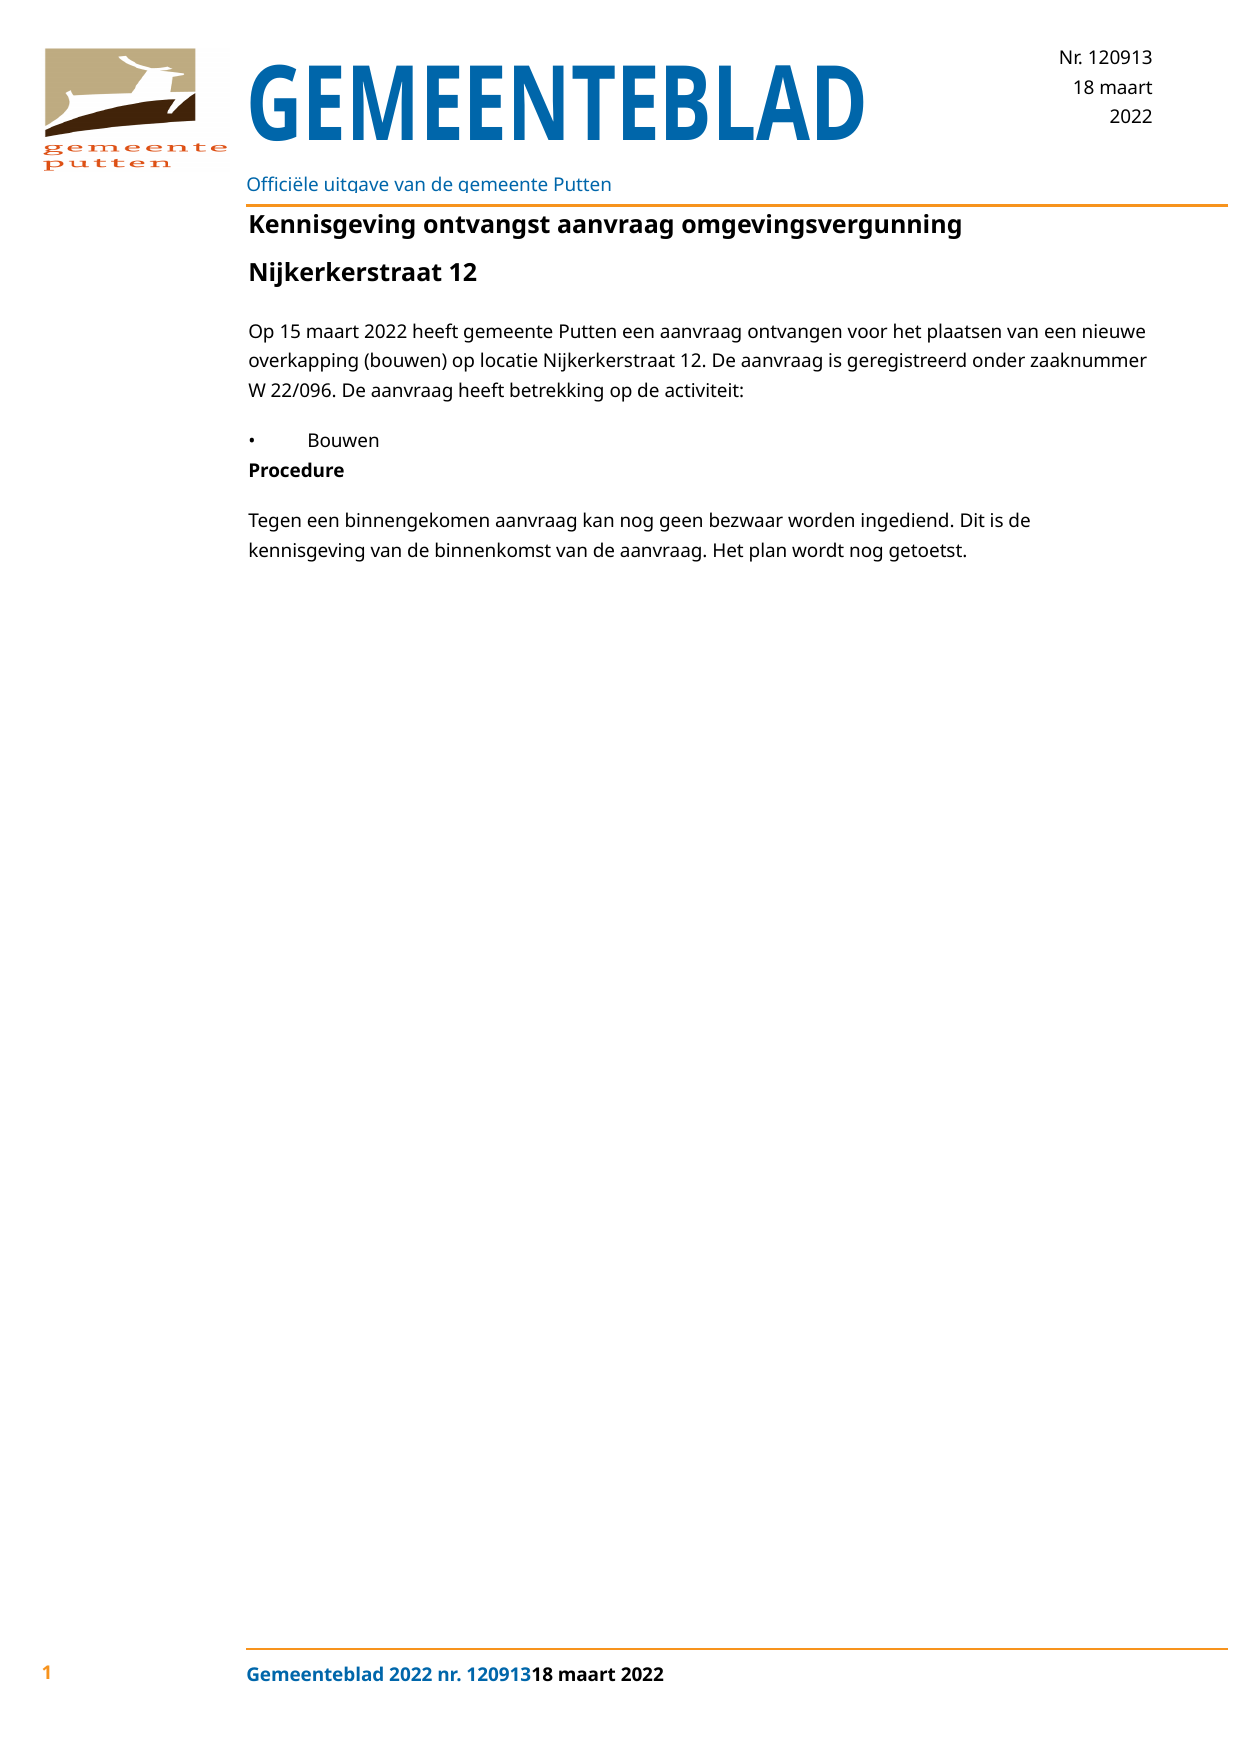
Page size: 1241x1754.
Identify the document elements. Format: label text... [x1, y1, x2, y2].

list Bouwen [248, 427, 1152, 453]
text Kennisgeving ontvangst aanvraag omgevingsvergunning Nijkerkerstraat 12 [248, 207, 1152, 288]
text Procedure [248, 457, 1152, 483]
text Tegen een binnengekomen aanvraag kan nog geen bezwaar worden ingediend. Dit is de kennisgeving van de binnenkomst van de aanvraag. Het plan wordt nog getoetst. [248, 507, 1152, 563]
text Op 15 maart 2022 heeft gemeente Putten een aanvraag ontvangen voor het plaatsen van een nieuwe overkapping (bouwen) op locatie Nijkerkerstraat 12. De aanvraag is geregistreerd onder zaaknummer W 22/096. De aanvraag heeft betrekking op de activiteit: [248, 318, 1152, 403]
picture [41, 47, 231, 172]
